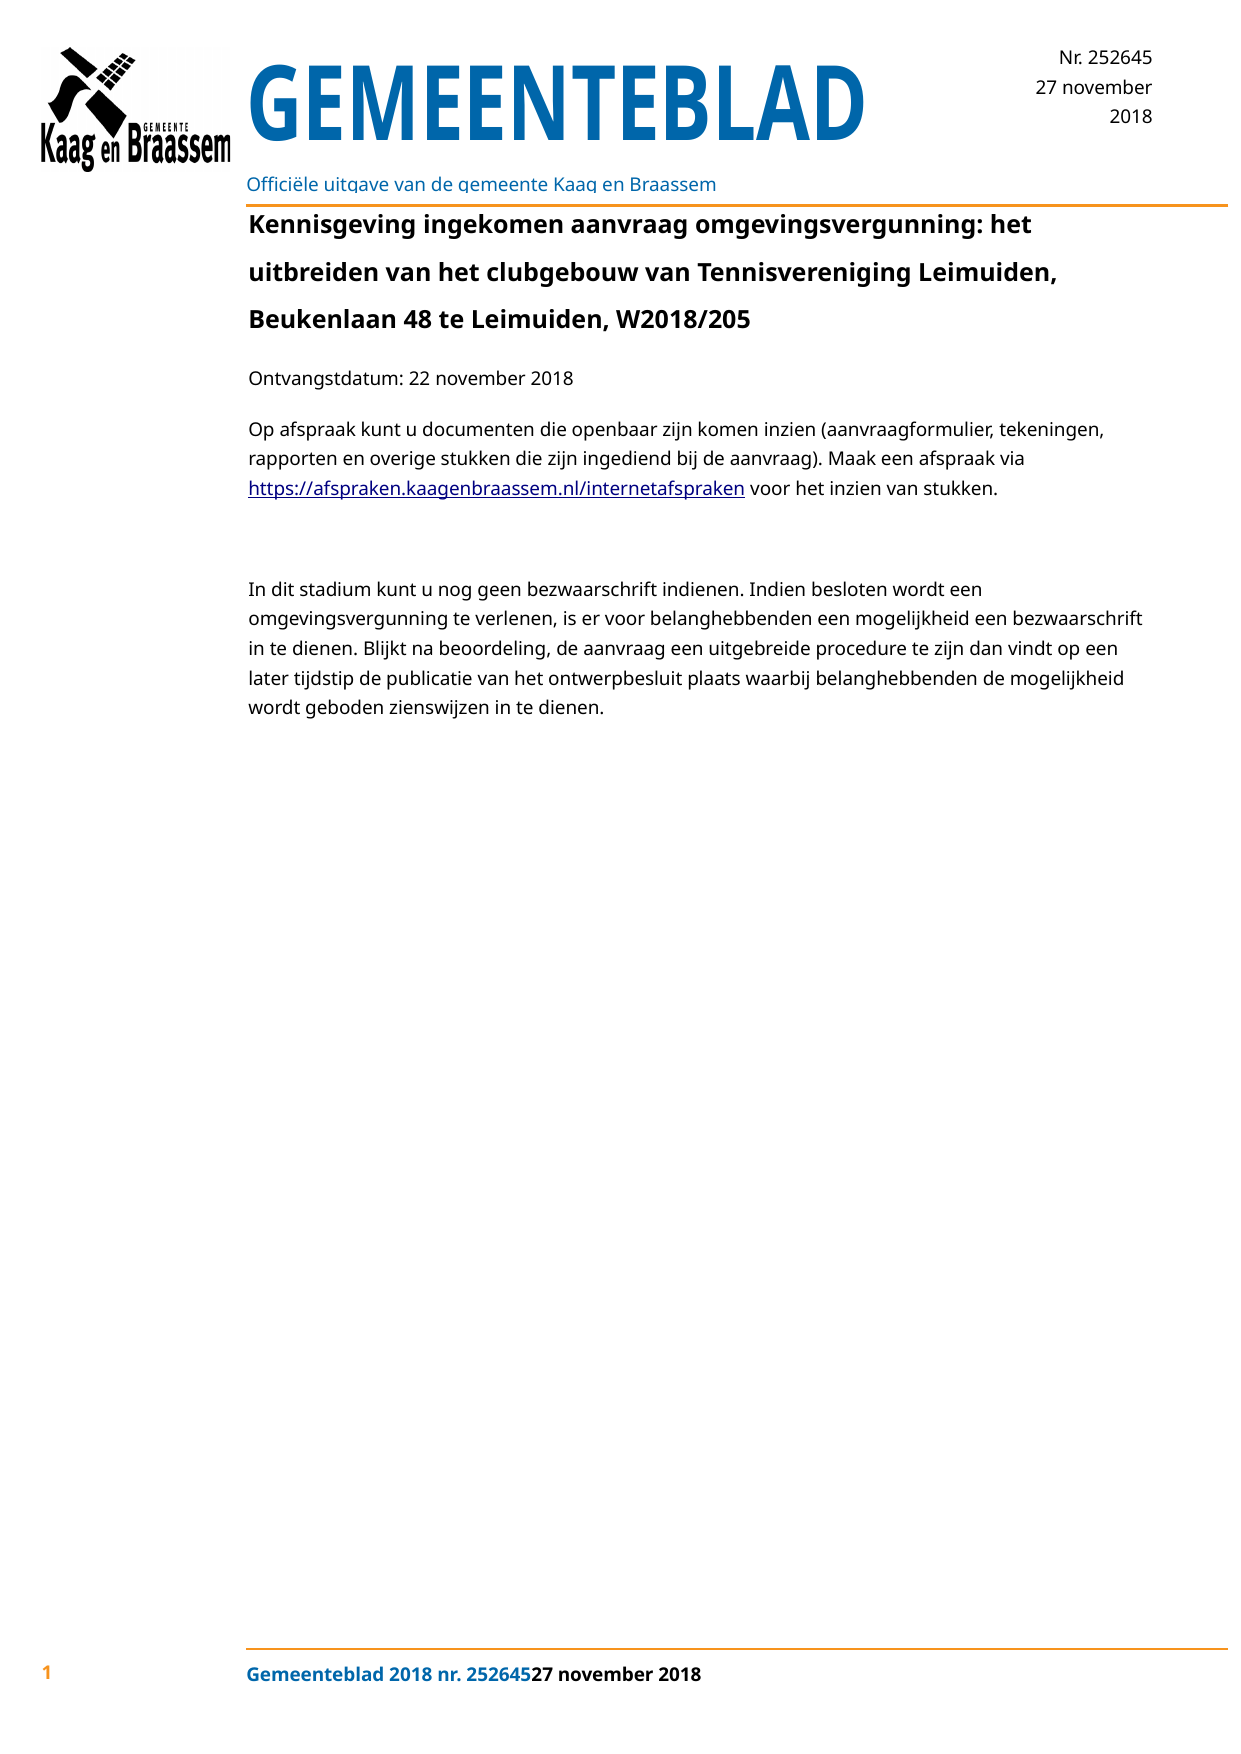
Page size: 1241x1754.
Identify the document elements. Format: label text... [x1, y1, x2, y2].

text Ontvangstdatum: 22 november 2018 [248, 366, 1152, 391]
text Op afspraak kunt u documenten die openbaar zijn komen inzien (aanvraagformulier, tekeningen, rapporten en overige stukken die zijn ingediend bij de aanvraag). Maak een afspraak via https://afspraken.kaagenbraassem.nl/internetafspraken voor het inzien van stukken. [248, 416, 1152, 501]
picture [41, 47, 231, 172]
text Kennisgeving ingekomen aanvraag omgevingsvergunning: het uitbreiden van het clubgebouw van Tennisvereniging Leimuiden, Beukenlaan 48 te Leimuiden, W2018/205 [248, 207, 1152, 336]
text In dit stadium kunt u nog geen bezwaarschrift indienen. Indien besloten wordt een omgevingsvergunning te verlenen, is er voor belanghebbenden een mogelijkheid een bezwaarschrift in te dienen. Blijkt na beoordeling, de aanvraag een uitgebreide procedure te zijn dan vindt op een later tijdstip de publicatie van het ontwerpbesluit plaats waarbij belanghebbenden de mogelijkheid wordt geboden zienswijzen in te dienen. [248, 576, 1152, 720]
